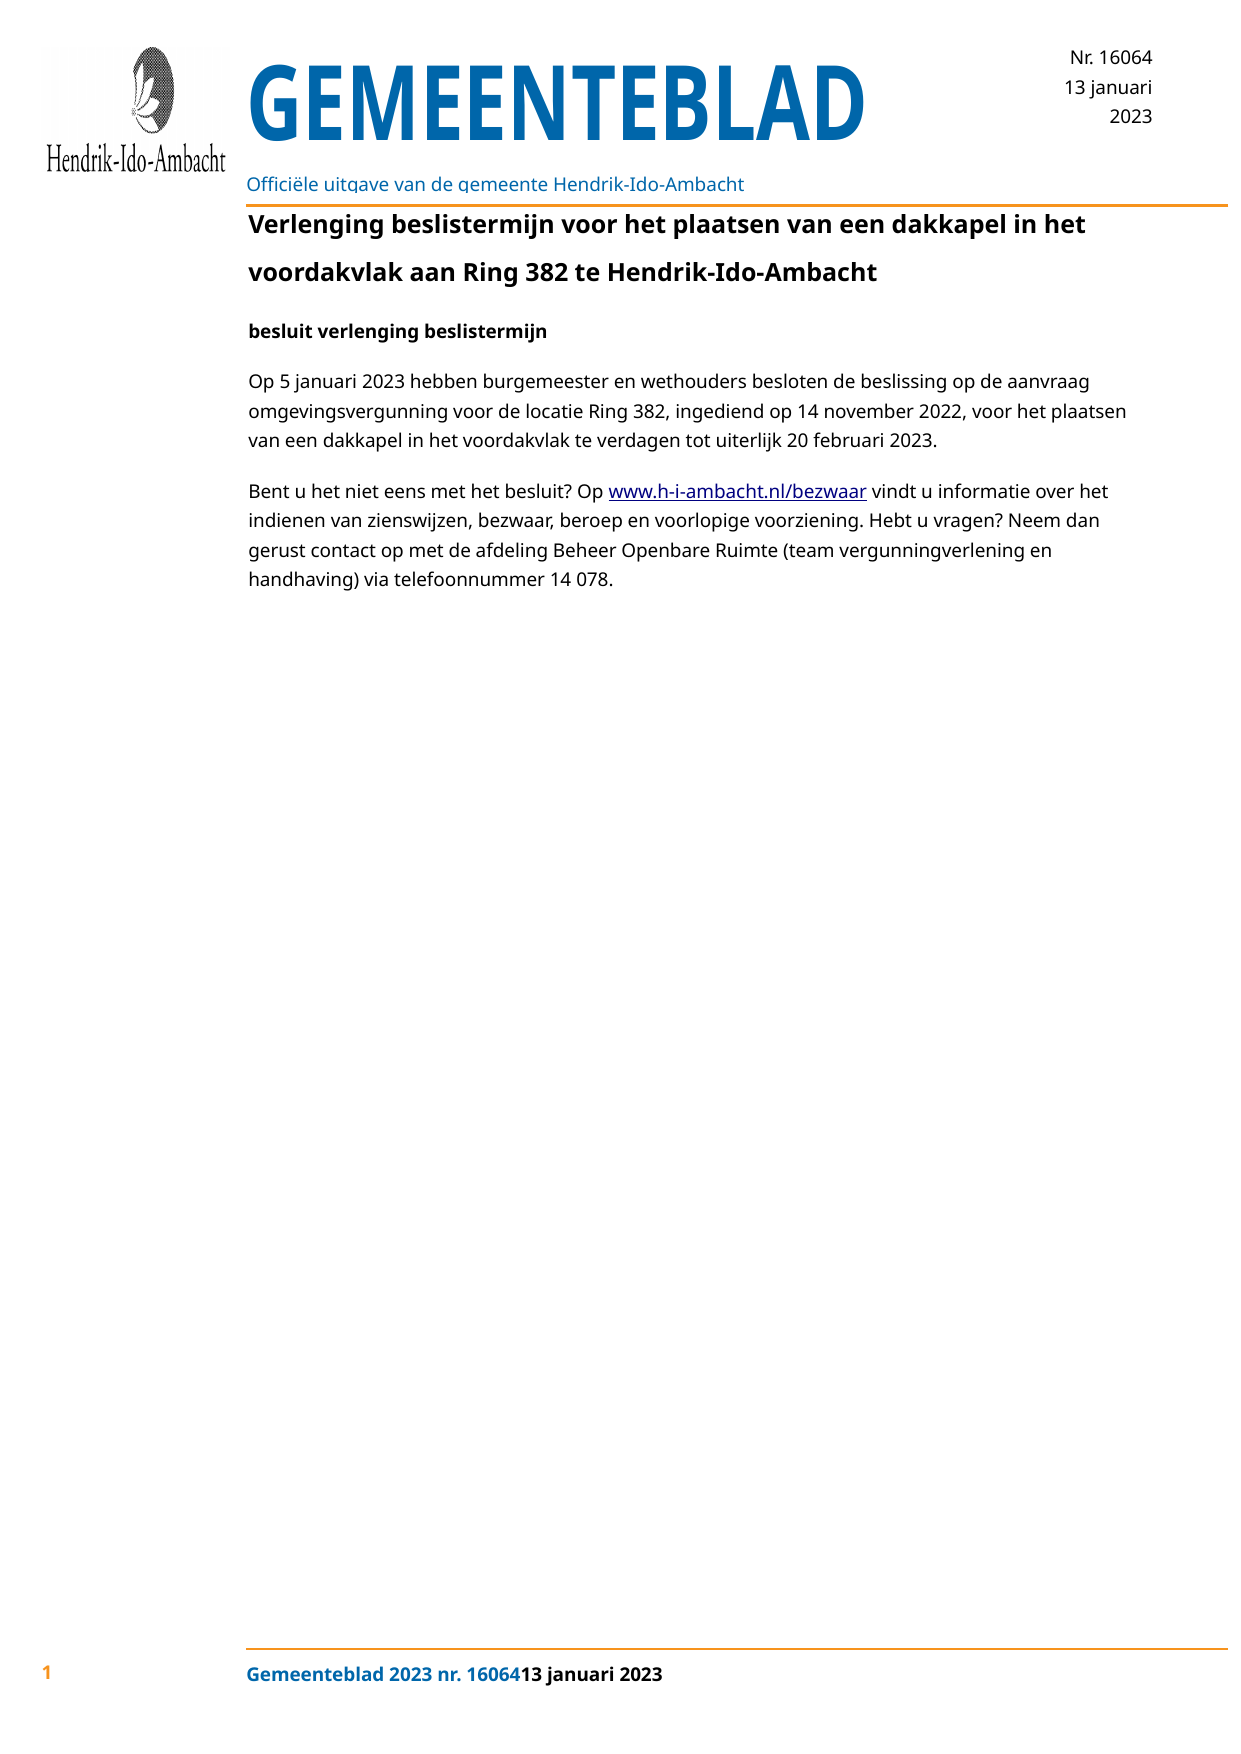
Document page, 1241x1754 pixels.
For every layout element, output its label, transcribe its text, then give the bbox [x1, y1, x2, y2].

picture [41, 47, 231, 172]
text besluit verlenging beslistermijn [248, 318, 1152, 344]
text Op 5 januari 2023 hebben burgemeester en wethouders besloten de beslissing op de aanvraag omgevingsvergunning voor de locatie Ring 382, ingediend op 14 november 2022, voor het plaatsen van een dakkapel in het voordakvlak te verdagen tot uiterlijk 20 februari 2023. [248, 368, 1152, 453]
text Verlenging beslistermijn voor het plaatsen van een dakkapel in het voordakvlak aan Ring 382 te Hendrik-Ido-Ambacht [248, 207, 1152, 288]
text Bent u het niet eens met het besluit? Op www.h-i-ambacht.nl/bezwaar vindt u informatie over het indienen van zienswijzen, bezwaar, beroep en voorlopige voorziening. Hebt u vragen? Neem dan gerust contact op met de afdeling Beheer Openbare Ruimte (team vergunningverlening en handhaving) via telefoonnummer 14 078. [248, 478, 1152, 592]
